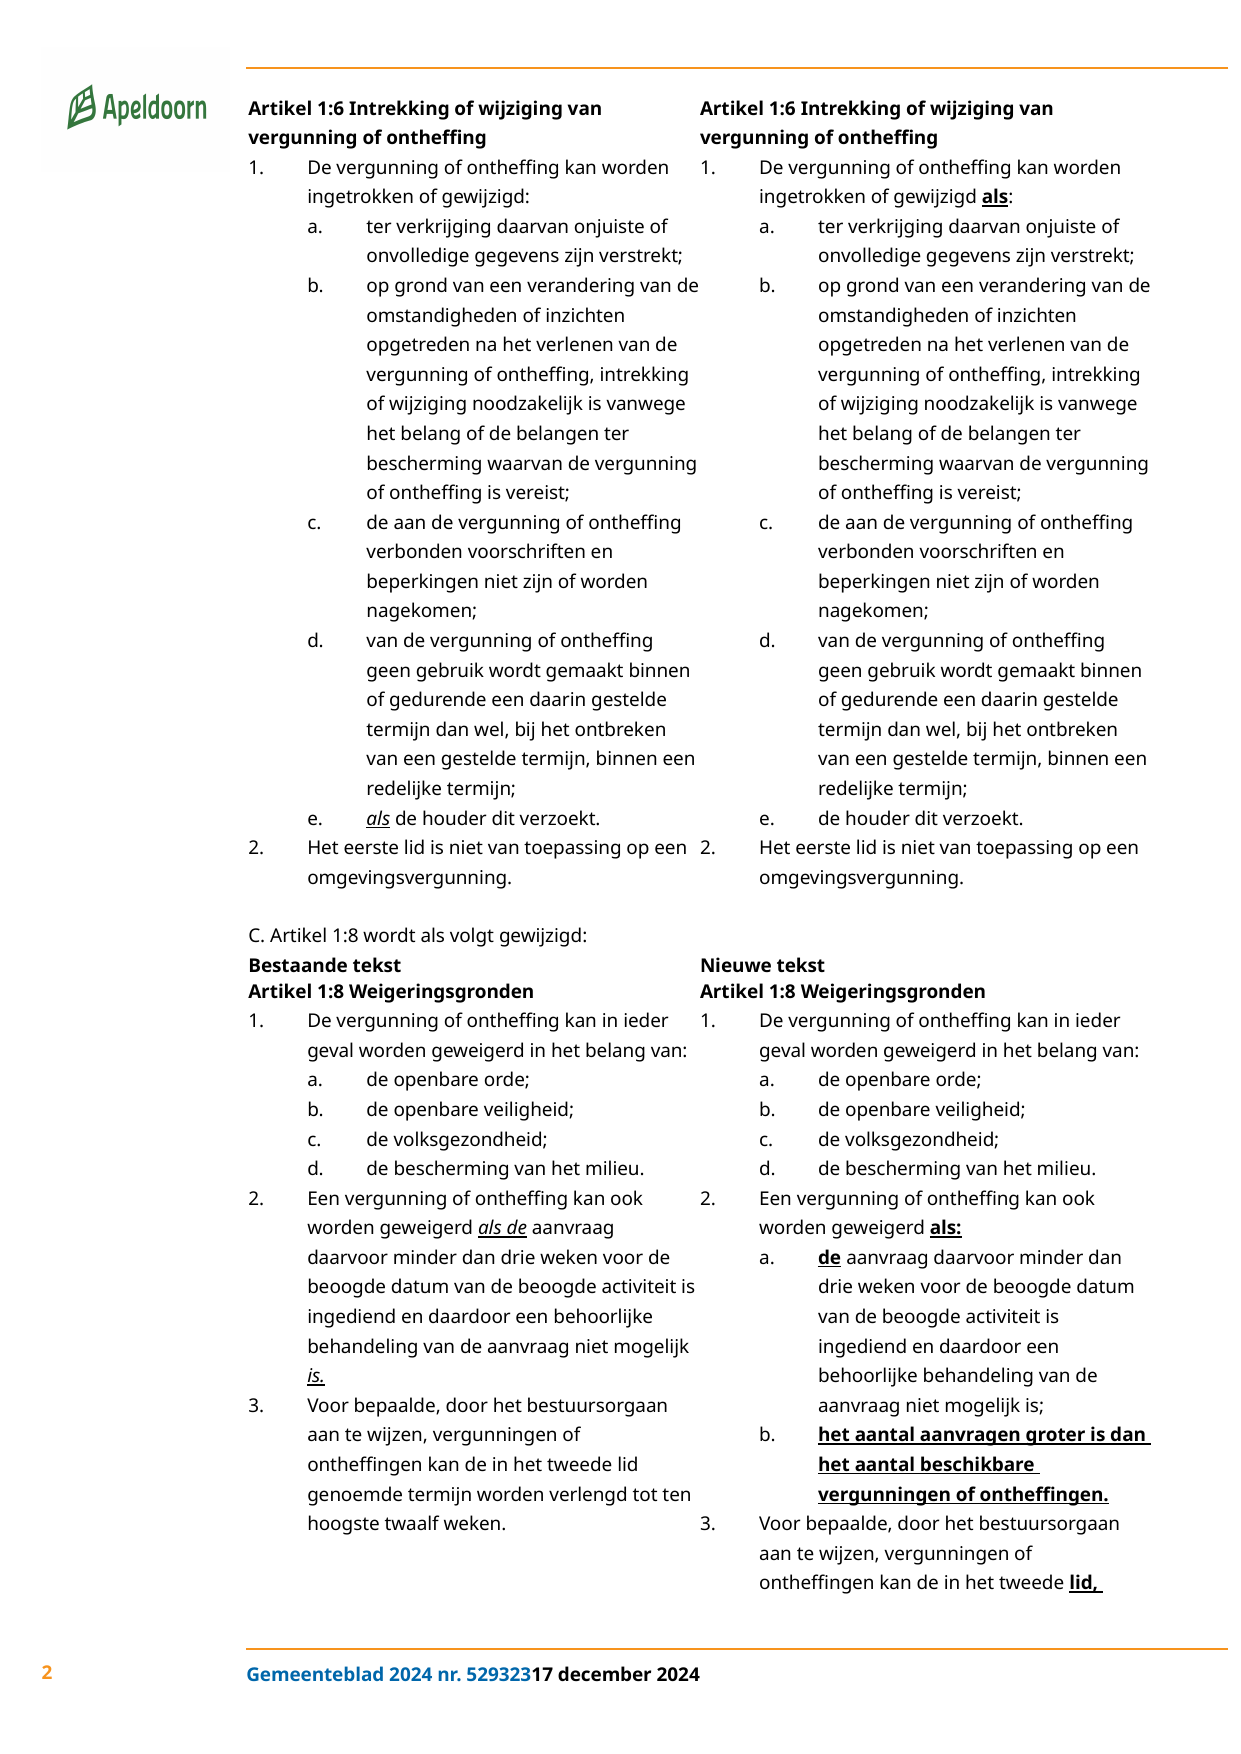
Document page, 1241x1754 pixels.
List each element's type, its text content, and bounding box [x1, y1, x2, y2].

table_header Bestaande tekst [248, 952, 700, 978]
table_cell Artikel 1:8 Weigeringsgronden De vergunning of ontheffing kan in ieder geval worden geweigerd in het belang van: de openbare orde; de openbare veiligheid; de volksgezondheid; de bescherming van het milieu. Een vergunning of ontheffing kan ook worden geweigerd als de aanvraag daarvoor minder dan drie weken voor de beoogde datum van de beoogde activiteit is ingediend en daardoor een behoorlijke behandeling van de aanvraag niet mogelijk is. Voor bepaalde, door het bestuursorgaan aan te wijzen, vergunningen of ontheffingen kan de in het tweede lid genoemde termijn worden verlengd tot ten hoogste twaalf weken. [248, 978, 700, 1595]
table_cell Artikel 1:6 Intrekking of wijziging van vergunning of ontheffing De vergunning of ontheffing kan worden ingetrokken of gewijzigd als: ter verkrijging daarvan onjuiste of onvolledige gegevens zijn verstrekt; op grond van een verandering van de omstandigheden of inzichten opgetreden na het verlenen van de vergunning of ontheffing, intrekking of wijziging noodzakelijk is vanwege het belang of de belangen ter bescherming waarvan de vergunning of ontheffing is vereist; de aan de vergunning of ontheffing verbonden voorschriften en beperkingen niet zijn of worden nagekomen; van de vergunning of ontheffing geen gebruik wordt gemaakt binnen of gedurende een daarin gestelde termijn dan wel, bij het ontbreken van een gestelde termijn, binnen een redelijke termijn; de houder dit verzoekt. Het eerste lid is niet van toepassing op een omgevingsvergunning. [700, 95, 1152, 890]
text C. Artikel 1:8 wordt als volgt gewijzigd: [248, 922, 1152, 948]
picture [41, 47, 231, 172]
table_header Nieuwe tekst [700, 952, 1152, 978]
table_cell Artikel 1:8 Weigeringsgronden De vergunning of ontheffing kan in ieder geval worden geweigerd in het belang van: de openbare orde; de openbare veiligheid; de volksgezondheid; de bescherming van het milieu. Een vergunning of ontheffing kan ook worden geweigerd als: de aanvraag daarvoor minder dan drie weken voor de beoogde datum van de beoogde activiteit is ingediend en daardoor een behoorlijke behandeling van de aanvraag niet mogelijk is; het aantal aanvragen groter is dan het aantal beschikbare vergunningen of ontheffingen. Voor bepaalde, door het bestuursorgaan aan te wijzen, vergunningen of ontheffingen kan de in het tweede lid, [700, 978, 1152, 1595]
table_cell Artikel 1:6 Intrekking of wijziging van vergunning of ontheffing De vergunning of ontheffing kan worden ingetrokken of gewijzigd: ter verkrijging daarvan onjuiste of onvolledige gegevens zijn verstrekt; op grond van een verandering van de omstandigheden of inzichten opgetreden na het verlenen van de vergunning of ontheffing, intrekking of wijziging noodzakelijk is vanwege het belang of de belangen ter bescherming waarvan de vergunning of ontheffing is vereist; de aan de vergunning of ontheffing verbonden voorschriften en beperkingen niet zijn of worden nagekomen; van de vergunning of ontheffing geen gebruik wordt gemaakt binnen of gedurende een daarin gestelde termijn dan wel, bij het ontbreken van een gestelde termijn, binnen een redelijke termijn; als de houder dit verzoekt. Het eerste lid is niet van toepassing op een omgevingsvergunning. [248, 95, 700, 890]
